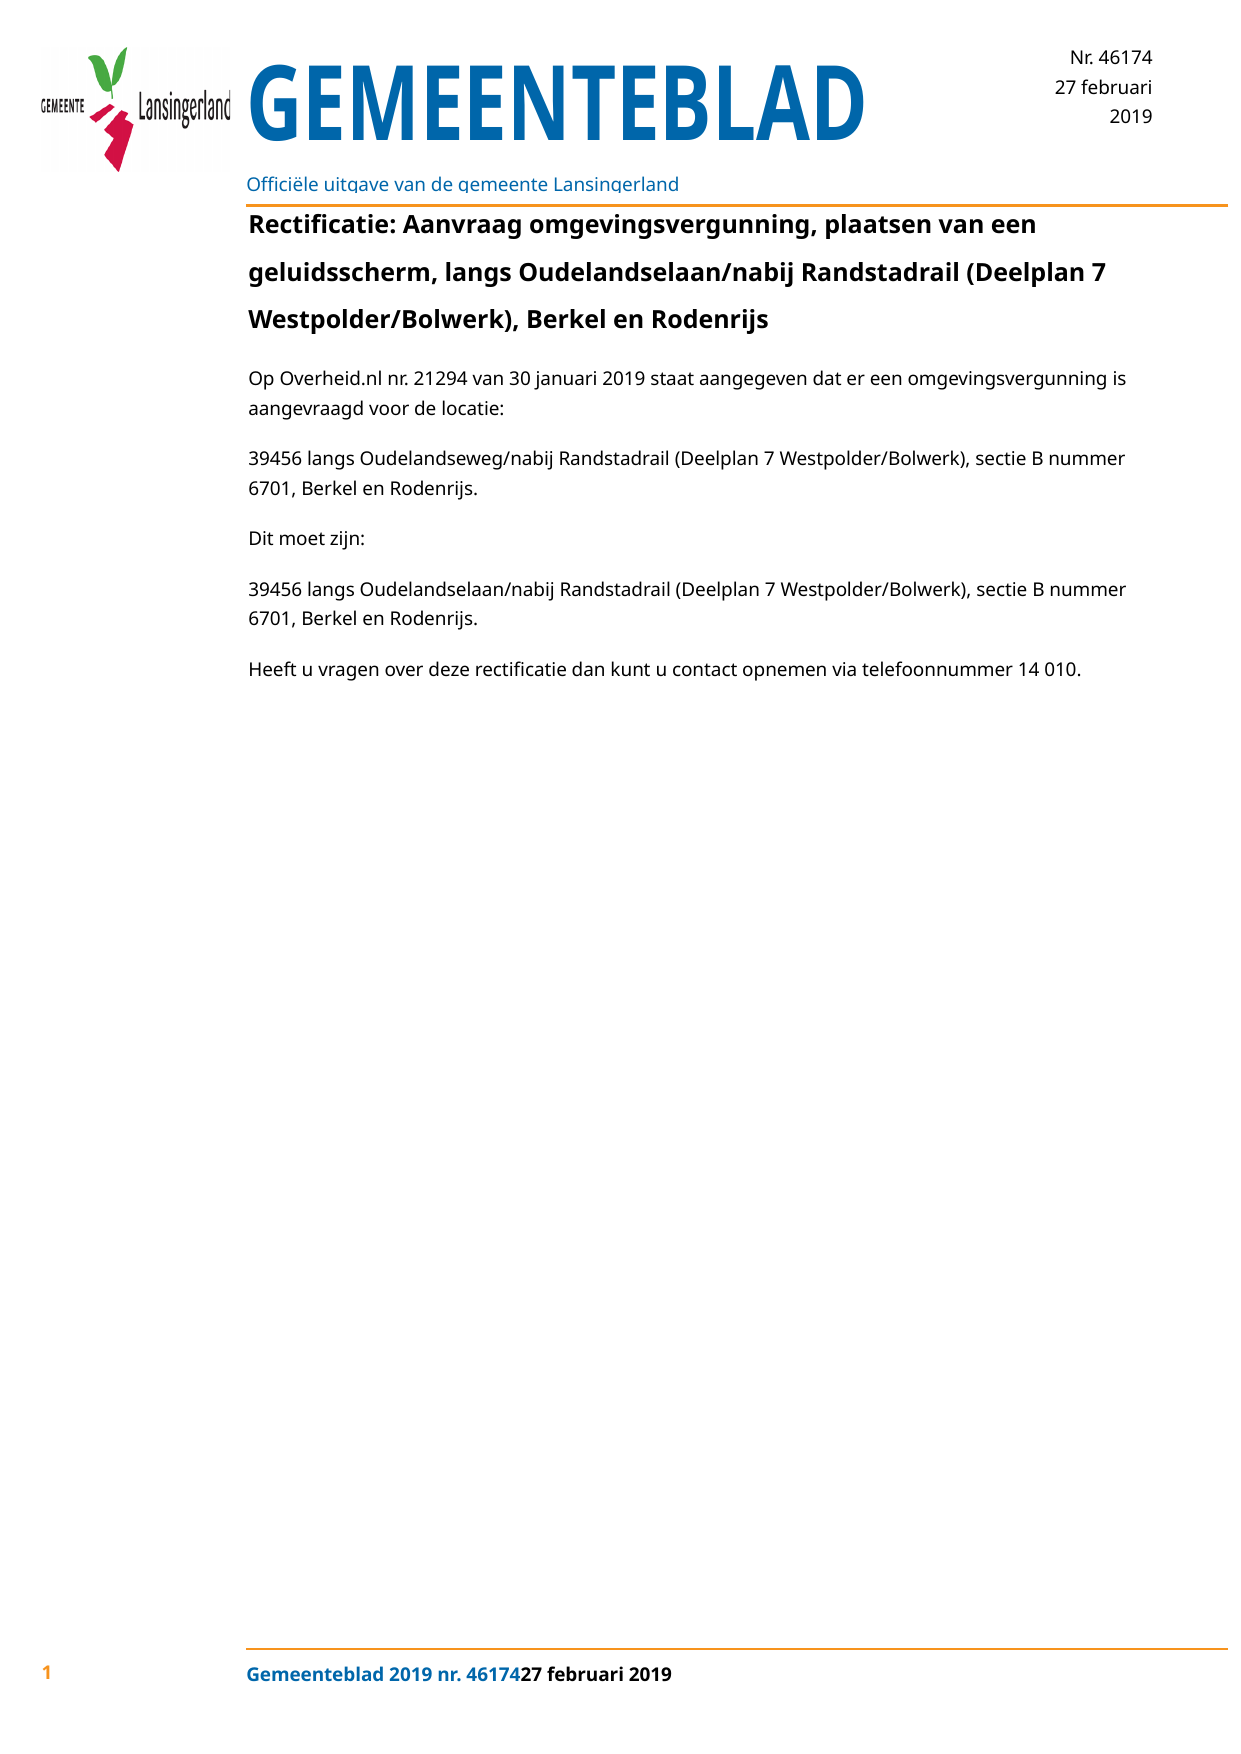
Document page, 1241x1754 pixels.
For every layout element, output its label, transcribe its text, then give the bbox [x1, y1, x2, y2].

text Heeft u vragen over deze rectificatie dan kunt u contact opnemen via telefoonnummer 14 010. [248, 656, 1152, 682]
text Op Overheid.nl nr. 21294 van 30 januari 2019 staat aangegeven dat er een omgevingsvergunning is aangevraagd voor de locatie: [248, 366, 1152, 421]
text 39456 langs Oudelandseweg/nabij Randstadrail (Deelplan 7 Westpolder/Bolwerk), sectie B nummer 6701, Berkel en Rodenrijs. [248, 446, 1152, 501]
picture [41, 47, 231, 172]
text Dit moet zijn: [248, 526, 1152, 551]
text Rectificatie: Aanvraag omgevingsvergunning, plaatsen van een geluidsscherm, langs Oudelandselaan/nabij Randstadrail (Deelplan 7 Westpolder/Bolwerk), Berkel en Rodenrijs [248, 207, 1152, 336]
text 39456 langs Oudelandselaan/nabij Randstadrail (Deelplan 7 Westpolder/Bolwerk), sectie B nummer 6701, Berkel en Rodenrijs. [248, 576, 1152, 631]
